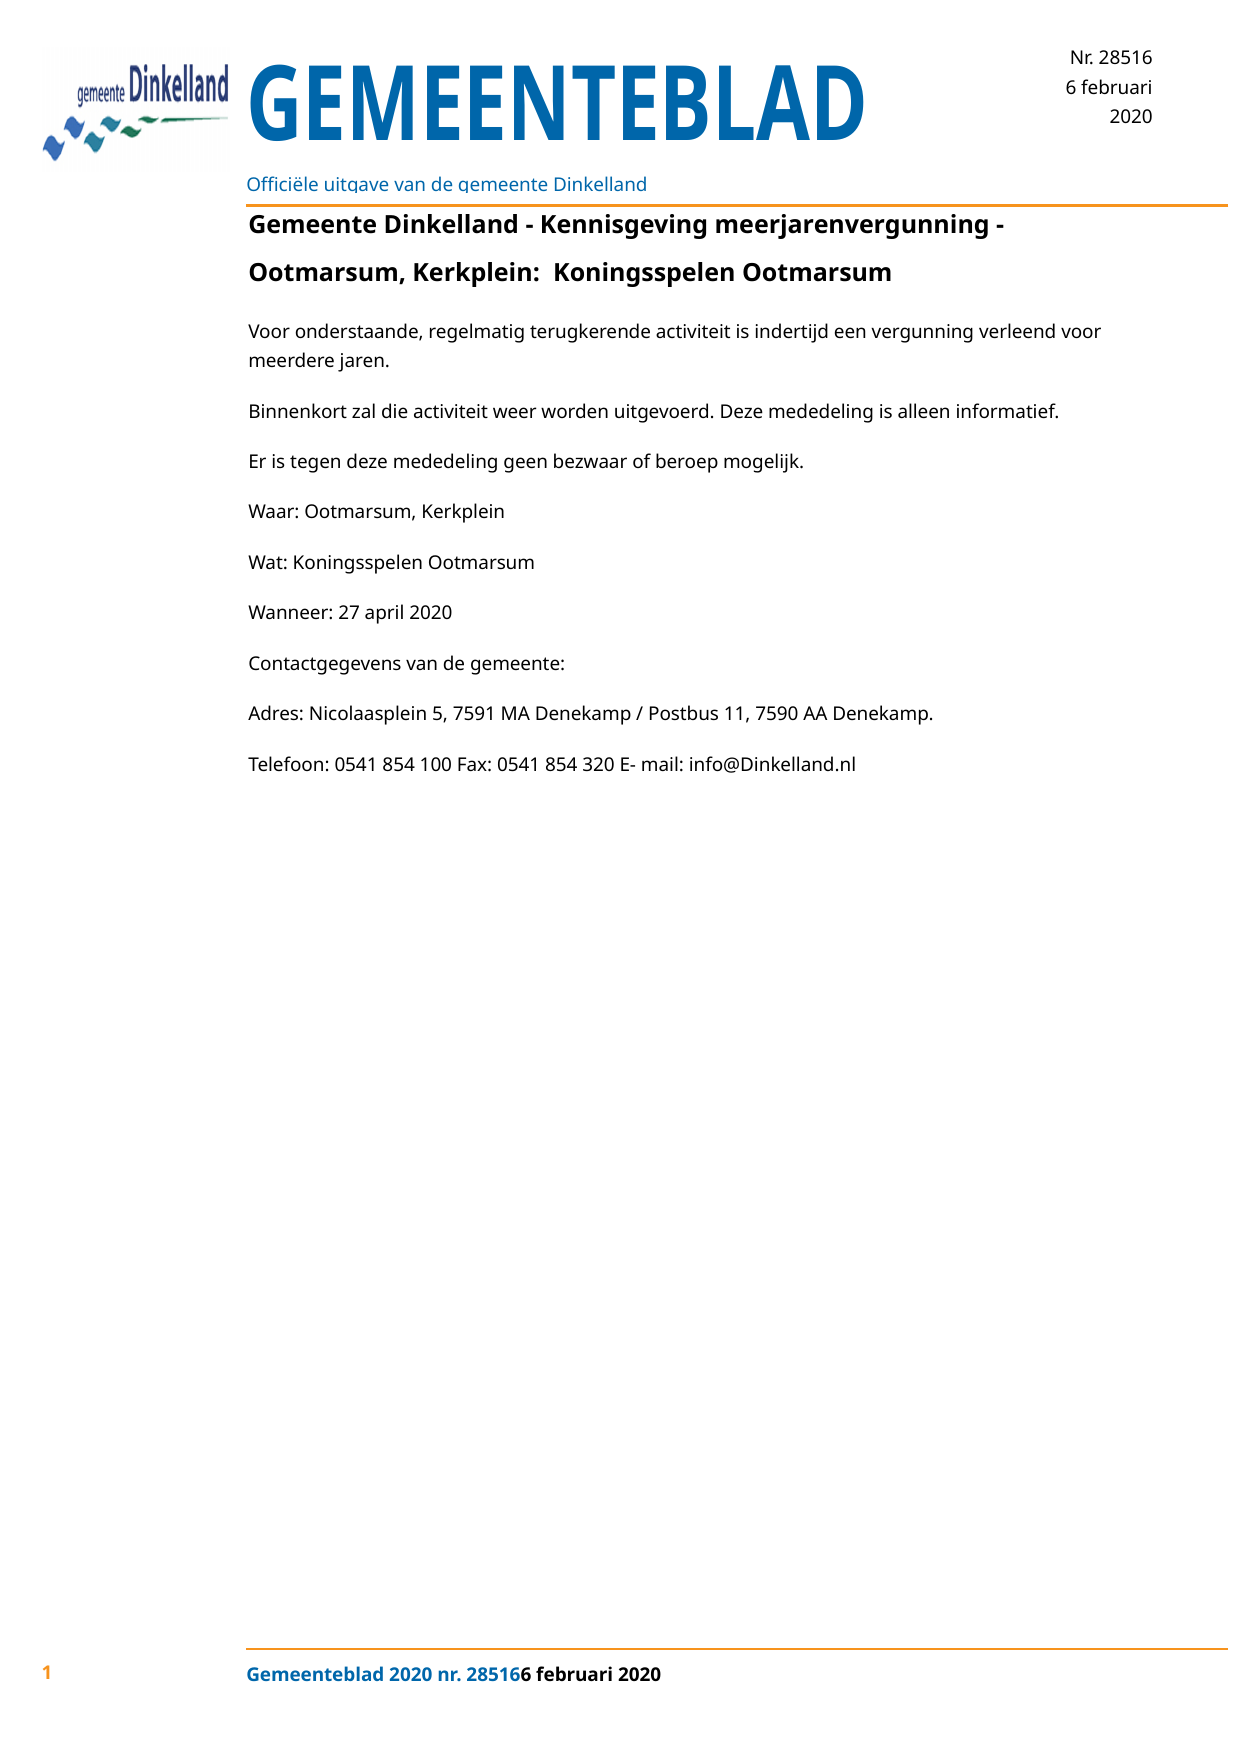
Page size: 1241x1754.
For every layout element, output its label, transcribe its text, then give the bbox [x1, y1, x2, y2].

text Telefoon: 0541 854 100 Fax: 0541 854 320 E- mail: info@Dinkelland.nl [248, 751, 1152, 777]
text Gemeente Dinkelland - Kennisgeving meerjarenvergunning - Ootmarsum, Kerkplein: Koningsspelen Ootmarsum [248, 207, 1152, 288]
text Binnenkort zal die activiteit weer worden uitgevoerd. Deze mededeling is alleen informatief. [248, 398, 1152, 424]
text Er is tegen deze mededeling geen bezwaar of beroep mogelijk. [248, 448, 1152, 474]
text Waar: Ootmarsum, Kerkplein [248, 499, 1152, 524]
picture [41, 47, 231, 172]
text Adres: Nicolaasplein 5, 7591 MA Denekamp / Postbus 11, 7590 AA Denekamp. [248, 700, 1152, 726]
text Voor onderstaande, regelmatig terugkerende activiteit is indertijd een vergunning verleend voor meerdere jaren. [248, 318, 1152, 373]
text Wat: Koningsspelen Ootmarsum [248, 549, 1152, 575]
text Contactgegevens van de gemeente: [248, 650, 1152, 676]
text Wanneer: 27 april 2020 [248, 599, 1152, 625]
